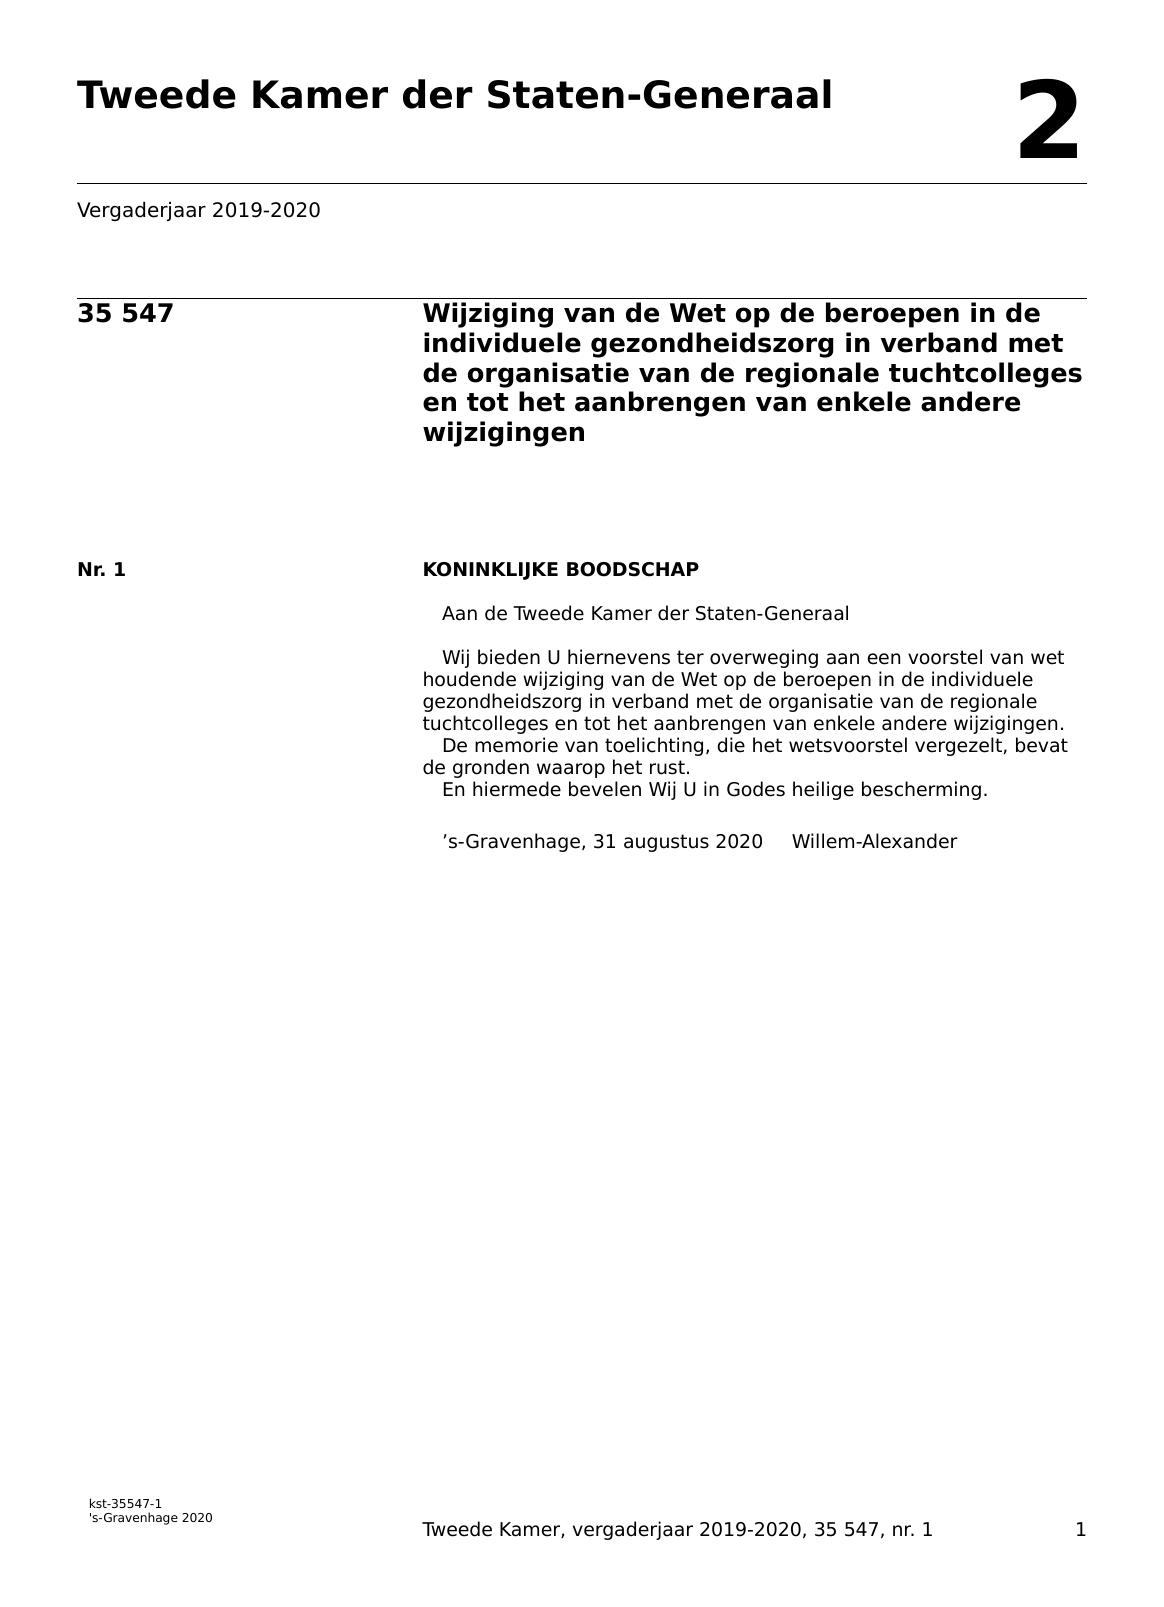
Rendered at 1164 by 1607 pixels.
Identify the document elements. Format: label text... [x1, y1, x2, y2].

subtitle 35 547 Wijziging van de Wet op de beroepen in de individuele gezondheidszorg in verband met de organisatie van de regionale tuchtcolleges en tot het aanbrengen van enkele andere wijzigingen [77, 299, 1087, 447]
text Aan de Tweede Kamer der Staten-Generaal [422, 603, 1087, 624]
text ’s-Gravenhage, 31 augustus 2020 Willem-Alexander [422, 831, 1087, 853]
text Wij bieden U hiernevens ter overweging aan een voorstel van wet houdende wijziging van de Wet op de beroepen in de individuele gezondheidszorg in verband met de organisatie van de regionale tuchtcolleges en tot het aanbrengen van enkele andere wijzigingen. [422, 647, 1087, 735]
text De memorie van toelichting, die het wetsvoorstel vergezelt, bevat de gronden waarop het rust. [422, 735, 1087, 779]
text kst-35547-1 [88, 1497, 323, 1511]
text En hiermede bevelen Wij U in Godes heilige bescherming. [422, 779, 1087, 801]
text 's-Gravenhage 2020 [88, 1511, 323, 1525]
subtitle Nr. 1 KONINKLIJKE BOODSCHAP [77, 558, 1087, 580]
table_header Tweede Kamer der Staten-Generaal [77, 59, 886, 183]
table_header 2 [886, 59, 1087, 183]
table_cell Vergaderjaar 2019-2020 [77, 184, 1087, 298]
